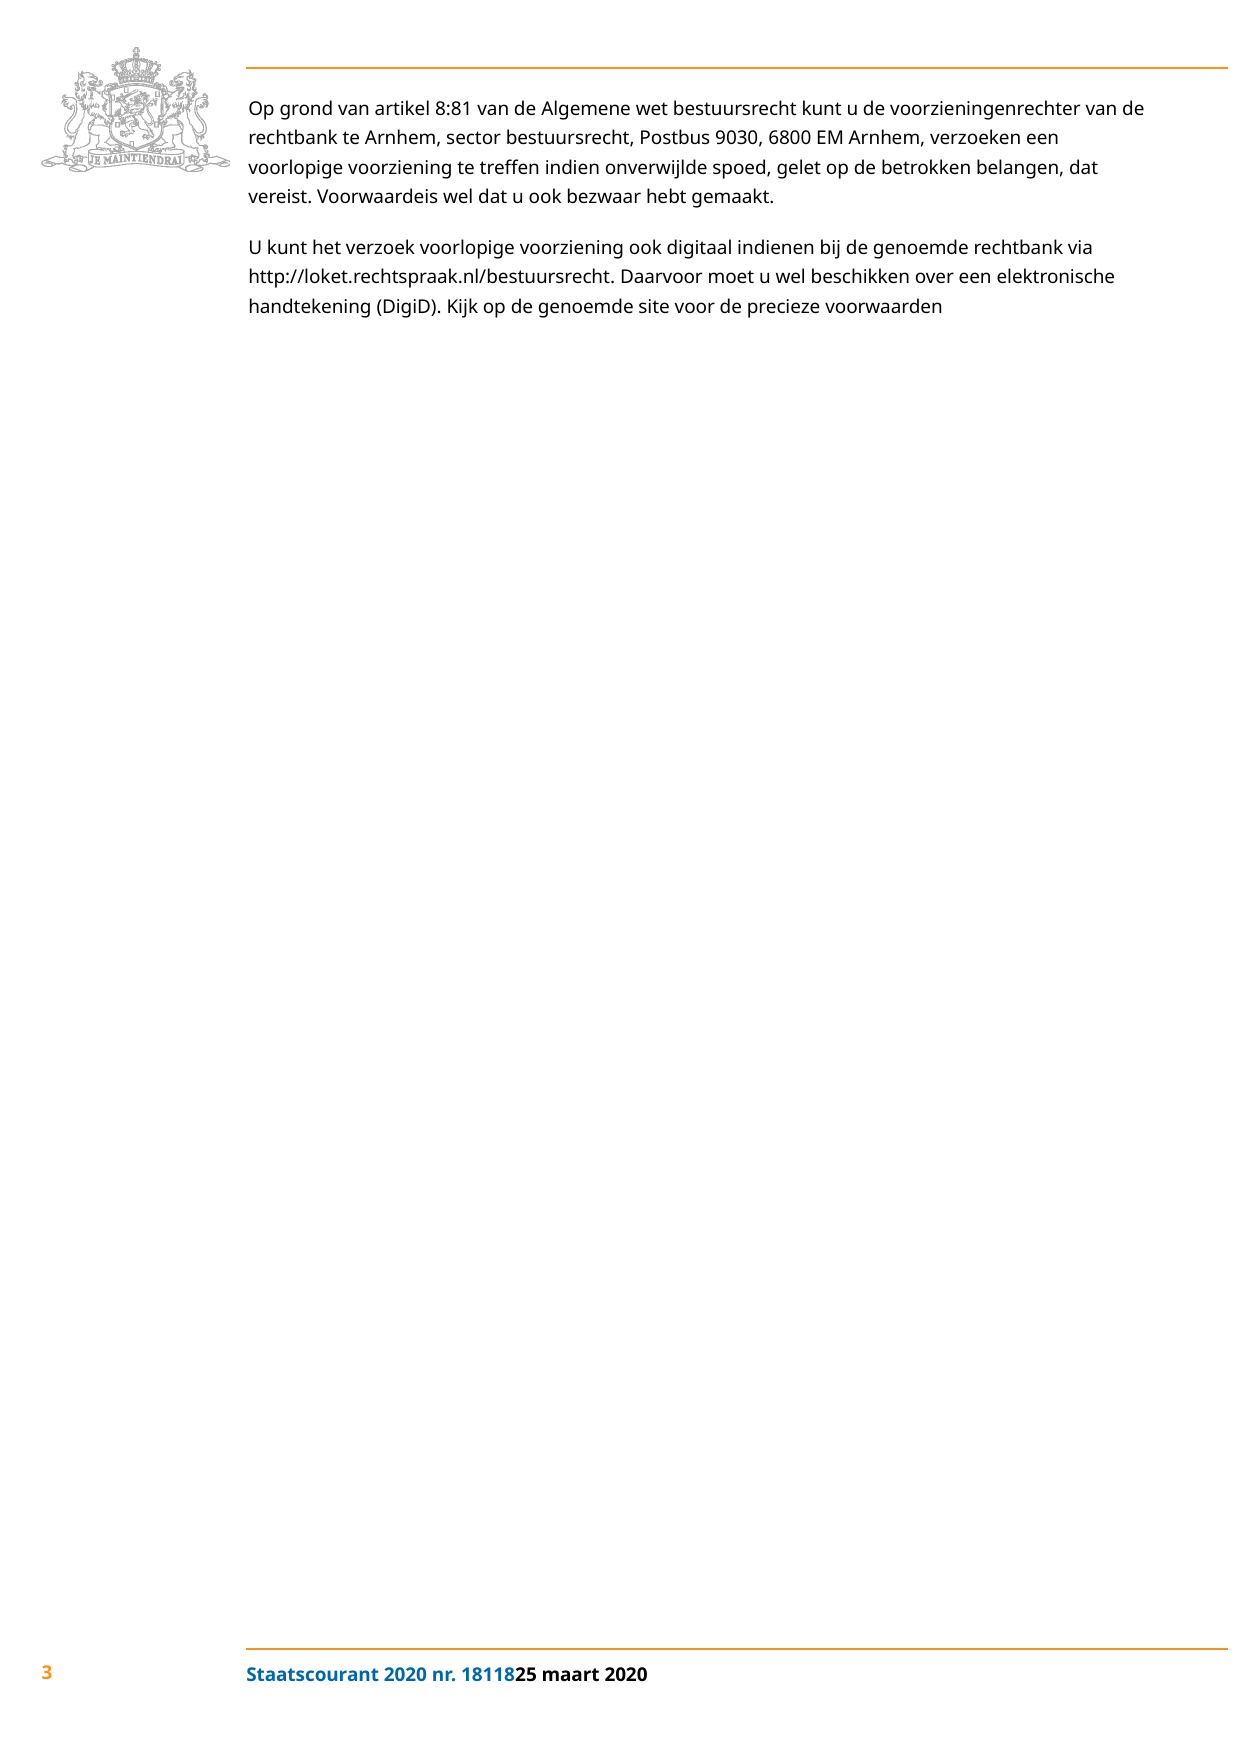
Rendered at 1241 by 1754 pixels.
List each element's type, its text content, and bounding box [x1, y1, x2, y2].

text U kunt het verzoek voorlopige voorziening ook digitaal indienen bij de genoemde rechtbank via http://loket.rechtspraak.nl/bestuursrecht. Daarvoor moet u wel beschikken over een elektronische handtekening (DigiD). Kijk op de genoemde site voor de precieze voorwaarden [248, 234, 1152, 319]
text Op grond van artikel 8:81 van de Algemene wet bestuursrecht kunt u de voorzieningenrechter van de rechtbank te Arnhem, sector bestuursrecht, Postbus 9030, 6800 EM Arnhem, verzoeken een voorlopige voorziening te treffen indien onverwijlde spoed, gelet op de betrokken belangen, dat vereist. Voorwaardeis wel dat u ook bezwaar hebt gemaakt. [248, 95, 1152, 209]
picture [41, 47, 231, 172]
